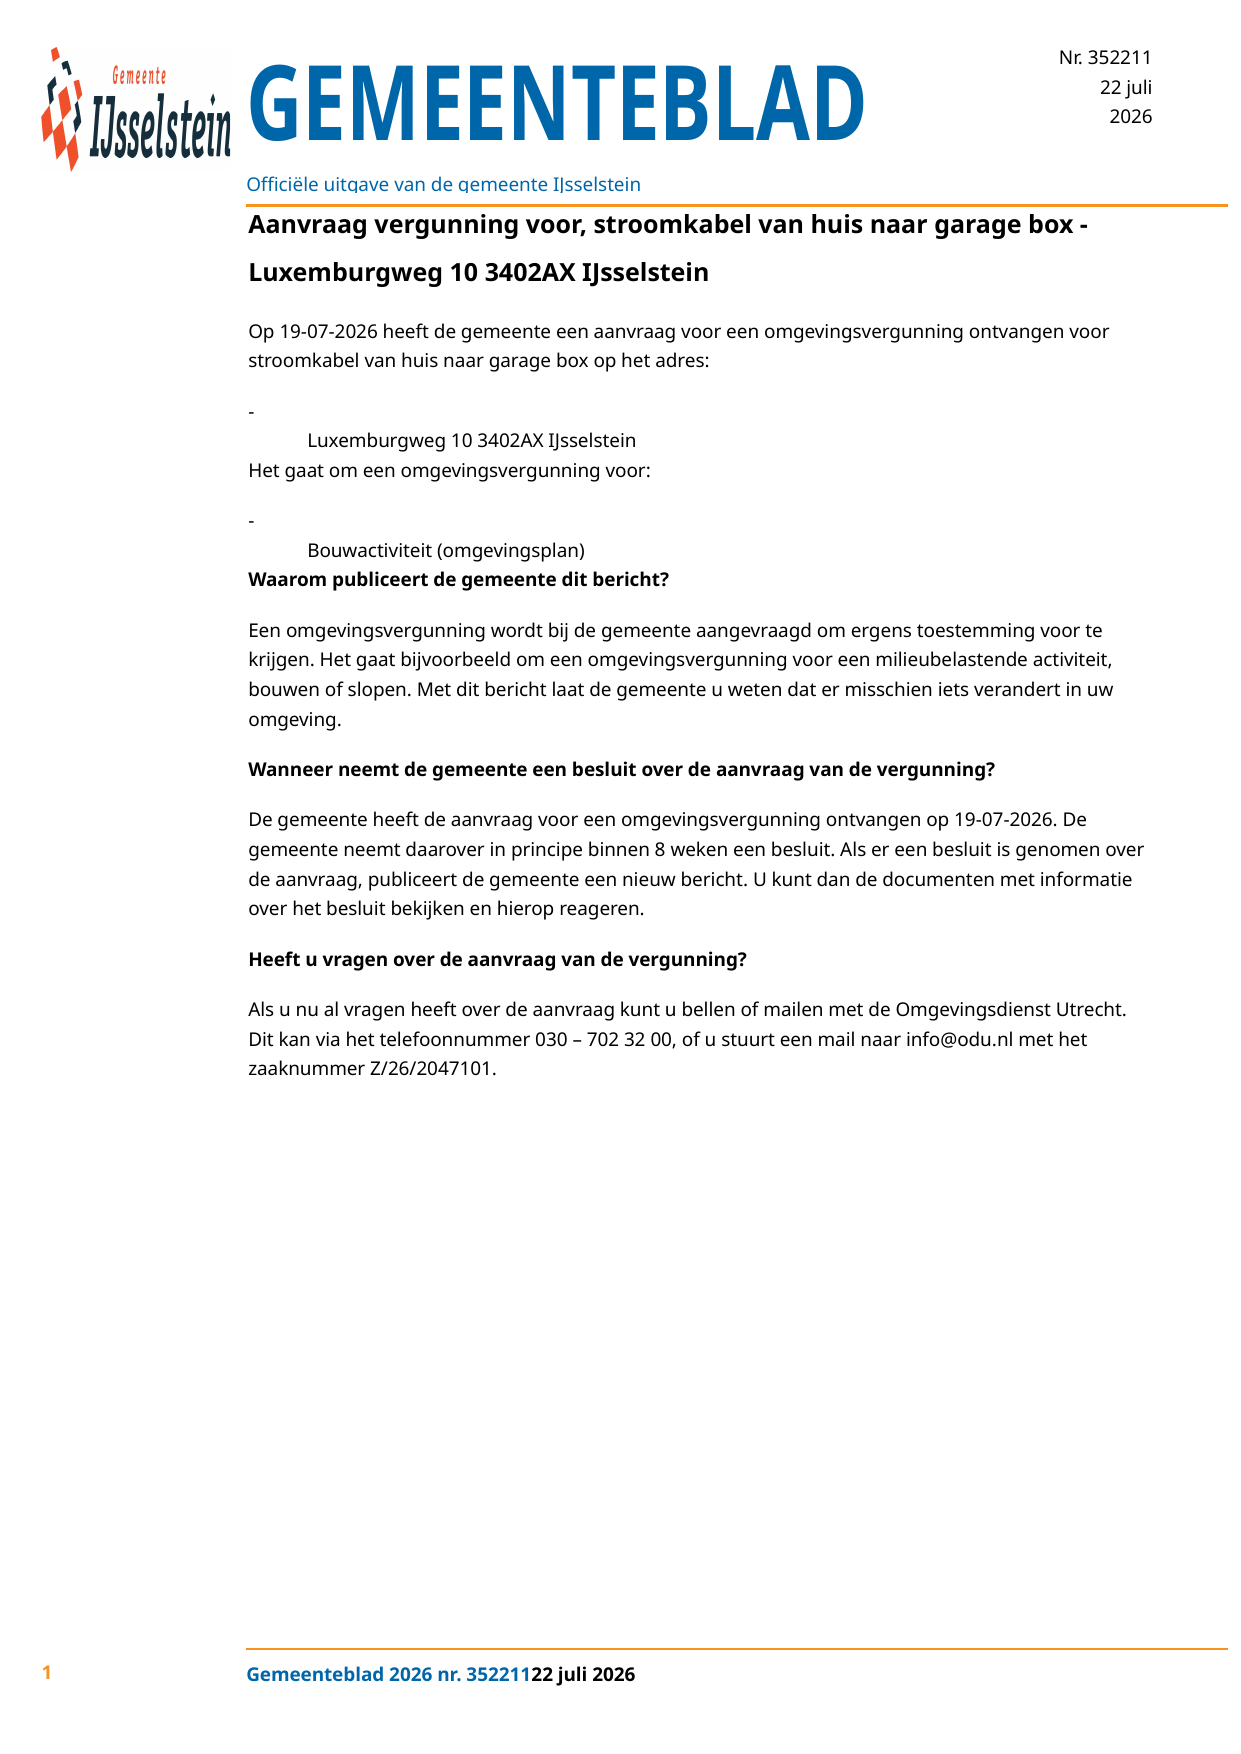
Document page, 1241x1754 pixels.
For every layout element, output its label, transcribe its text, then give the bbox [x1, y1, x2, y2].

list Bouwactiviteit (omgevingsplan) [248, 537, 1152, 563]
text Een omgevingsvergunning wordt bij de gemeente aangevraagd om ergens toestemming voor te krijgen. Het gaat bijvoorbeeld om een omgevingsvergunning voor een milieubelastende activiteit, bouwen of slopen. Met dit bericht laat de gemeente u weten dat er misschien iets verandert in uw omgeving. [248, 617, 1152, 732]
picture [41, 47, 231, 172]
text Op 19-07-2026 heeft de gemeente een aanvraag voor een omgevingsvergunning ontvangen voor stroomkabel van huis naar garage box op het adres: [248, 318, 1152, 373]
text Waarom publiceert de gemeente dit bericht? [248, 567, 1152, 592]
text Het gaat om een omgevingsvergunning voor: [248, 457, 1152, 483]
text Heeft u vragen over de aanvraag van de vergunning? [248, 946, 1152, 972]
text Als u nu al vragen heeft over de aanvraag kunt u bellen of mailen met de Omgevingsdienst Utrecht. Dit kan via het telefoonnummer 030 – 702 32 00, of u stuurt een mail naar info@odu.nl met het zaaknummer Z/26/2047101. [248, 996, 1152, 1081]
text Wanneer neemt de gemeente een besluit over de aanvraag van de vergunning? [248, 756, 1152, 782]
list Luxemburgweg 10 3402AX IJsselstein [248, 427, 1152, 453]
text Aanvraag vergunning voor, stroomkabel van huis naar garage box - Luxemburgweg 10 3402AX IJsselstein [248, 207, 1152, 288]
text De gemeente heeft de aanvraag voor een omgevingsvergunning ontvangen op 19-07-2026. De gemeente neemt daarover in principe binnen 8 weken een besluit. Als er een besluit is genomen over de aanvraag, publiceert de gemeente een nieuw bericht. U kunt dan de documenten met informatie over het besluit bekijken en hierop reageren. [248, 807, 1152, 921]
